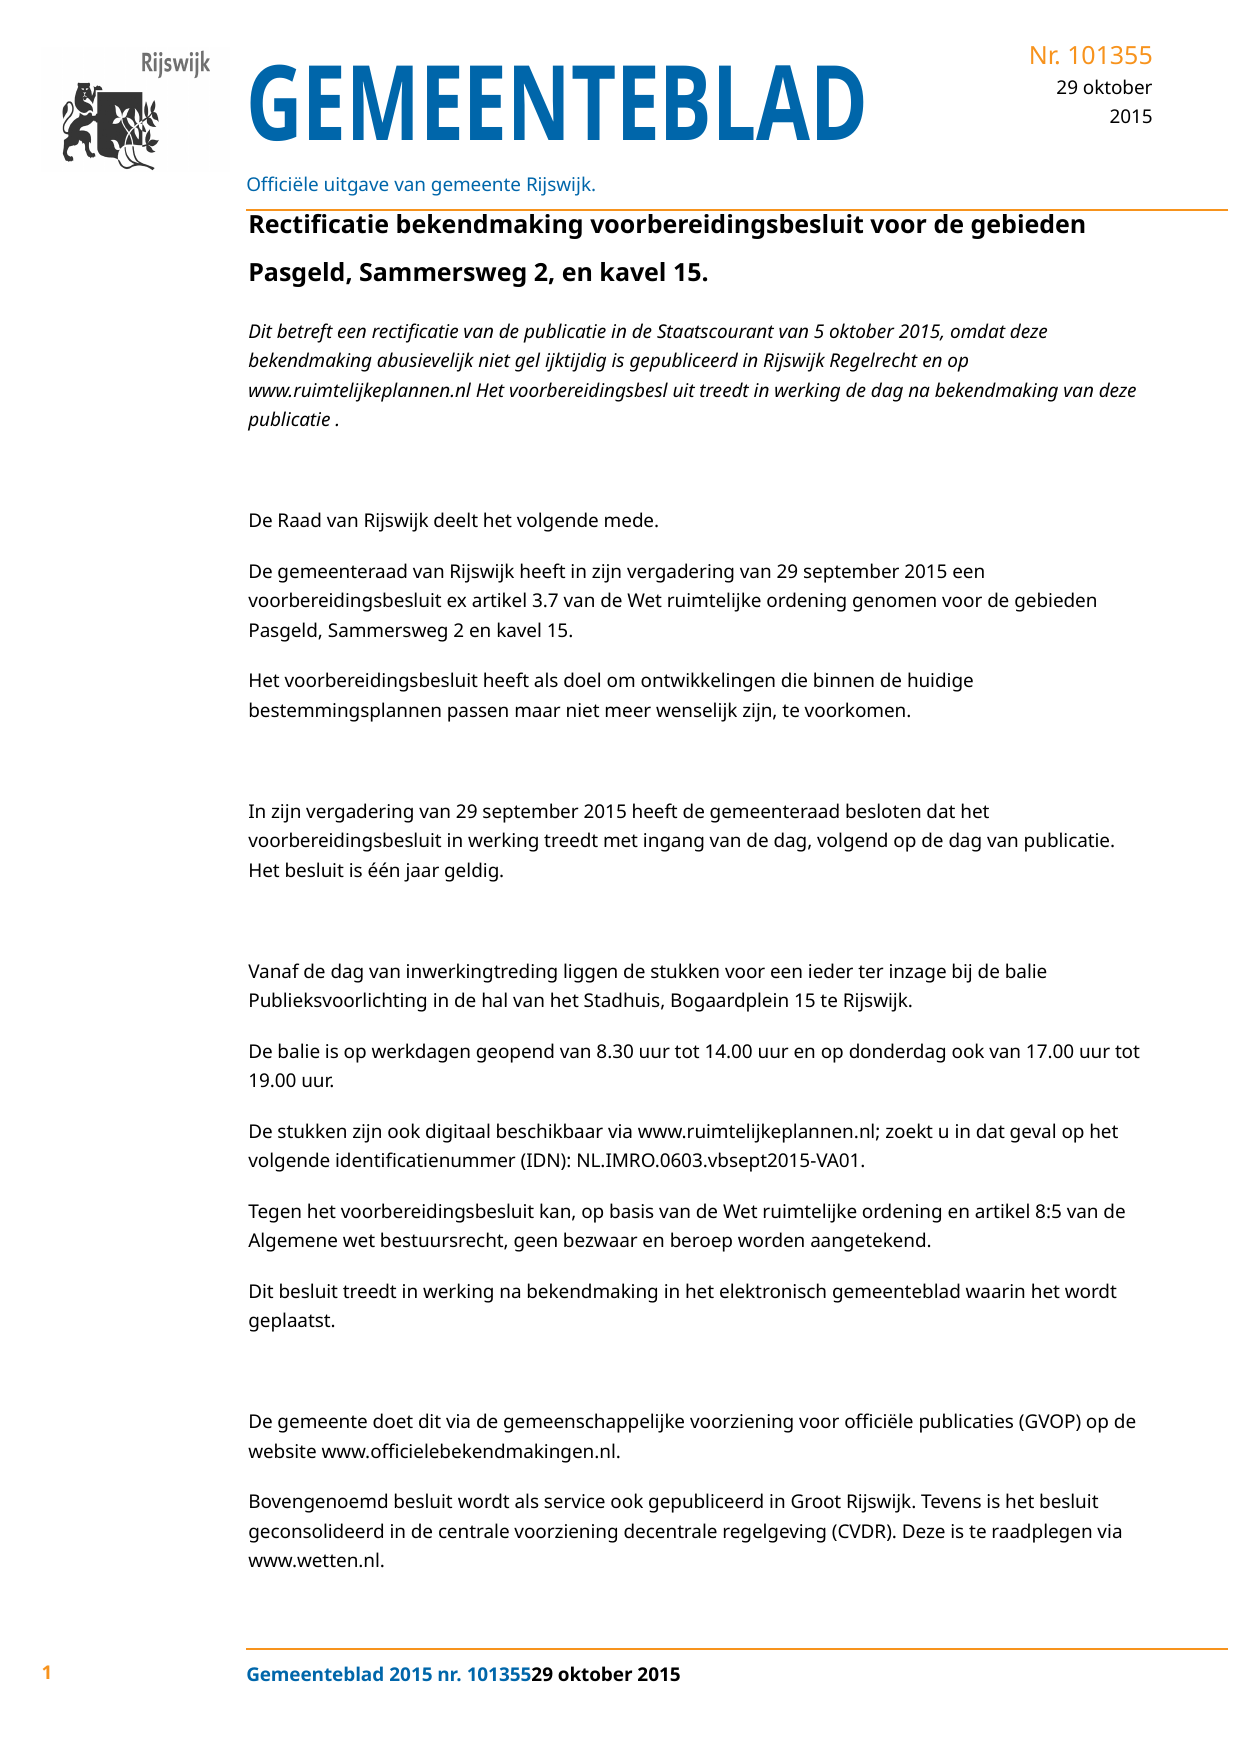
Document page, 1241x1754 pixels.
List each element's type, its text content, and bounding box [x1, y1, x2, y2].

text In zijn vergadering van 29 september 2015 heeft de gemeenteraad besloten dat het voorbereidingsbesluit in werking treedt met ingang van de dag, volgend op de dag van publicatie. Het besluit is één jaar geldig. [248, 798, 1152, 883]
text Dit besluit treedt in werking na bekendmaking in het elektronisch gemeenteblad waarin het wordt geplaatst. [248, 1278, 1152, 1333]
text Het voorbereidingsbesluit heeft als doel om ontwikkelingen die binnen de huidige bestemmingsplannen passen maar niet meer wenselijk zijn, te voorkomen. [248, 667, 1152, 723]
picture [41, 47, 231, 172]
text Rectificatie bekendmaking voorbereidingsbesluit voor de gebieden Pasgeld, Sammersweg 2, en kavel 15. [248, 211, 1152, 288]
text Dit betreft een rectificatie van de publicatie in de Staatscourant van 5 oktober 2015, omdat deze bekendmaking abusievelijk niet gel ijktijdig is gepubliceerd in Rijswijk Regelrecht en op www.ruimtelijkeplannen.nl Het voorbereidingsbesl uit treedt in werking de dag na bekendmaking van deze publicatie . [248, 318, 1152, 432]
text De gemeente doet dit via de gemeenschappelijke voorziening voor officiële publicaties (GVOP) op de website www.officielebekendmakingen.nl. [248, 1408, 1152, 1464]
text De gemeenteraad van Rijswijk heeft in zijn vergadering van 29 september 2015 een voorbereidingsbesluit ex artikel 3.7 van de Wet ruimtelijke ordening genomen voor de gebieden Pasgeld, Sammersweg 2 en kavel 15. [248, 558, 1152, 643]
text De balie is op werkdagen geopend van 8.30 uur tot 14.00 uur en op donderdag ook van 17.00 uur tot 19.00 uur. [248, 1038, 1152, 1093]
text De stukken zijn ook digitaal beschikbaar via www.ruimtelijkeplannen.nl; zoekt u in dat geval op het volgende identificatienummer (IDN): NL.IMRO.0603.vbsept2015-VA01. [248, 1118, 1152, 1173]
text Vanaf de dag van inwerkingtreding liggen de stukken voor een ieder ter inzage bij de balie Publieksvoorlichting in de hal van het Stadhuis, Bogaardplein 15 te Rijswijk. [248, 958, 1152, 1013]
text De Raad van Rijswijk deelt het volgende mede. [248, 507, 1152, 533]
text Bovengenoemd besluit wordt als service ook gepubliceerd in Groot Rijswijk. Tevens is het besluit geconsolideerd in de centrale voorziening decentrale regelgeving (CVDR). Deze is te raadplegen via www.wetten.nl. [248, 1488, 1152, 1573]
text Tegen het voorbereidingsbesluit kan, op basis van de Wet ruimtelijke ordening en artikel 8:5 van de Algemene wet bestuursrecht, geen bezwaar en beroep worden aangetekend. [248, 1198, 1152, 1253]
